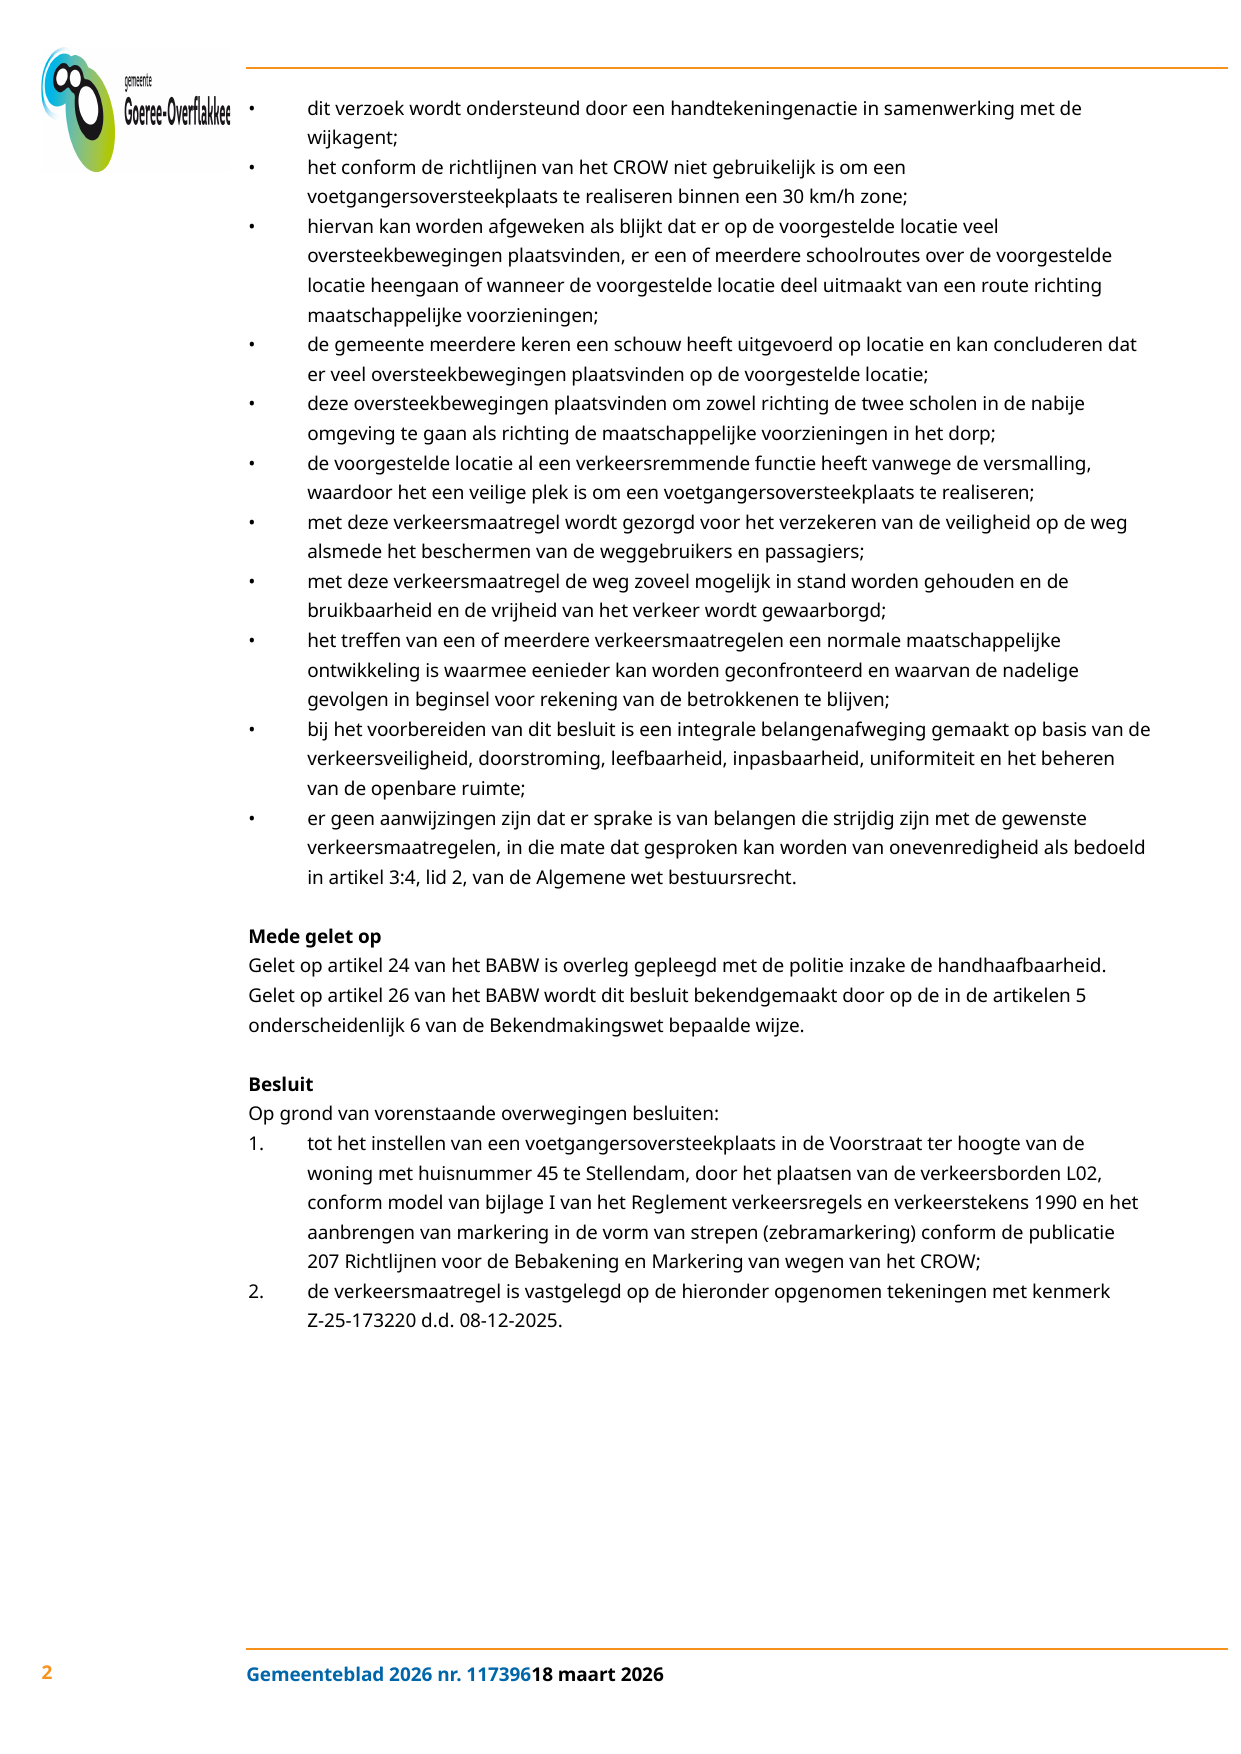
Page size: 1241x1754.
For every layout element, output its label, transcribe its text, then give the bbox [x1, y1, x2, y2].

list met deze verkeersmaatregel wordt gezorgd voor het verzekeren van de veiligheid op de weg alsmede het beschermen van de weggebruikers en passagiers; [248, 509, 1152, 564]
text Mede gelet op [248, 923, 1152, 949]
list de voorgestelde locatie al een verkeersremmende functie heeft vanwege de versmalling, waardoor het een veilige plek is om een voetgangersoversteekplaats te realiseren; [248, 450, 1152, 505]
list bij het voorbereiden van dit besluit is een integrale belangenafweging gemaakt op basis van de verkeersveiligheid, doorstroming, leefbaarheid, inpasbaarheid, uniformiteit en het beheren van de openbare ruimte; [248, 716, 1152, 801]
list hiervan kan worden afgeweken als blijkt dat er op de voorgestelde locatie veel oversteekbewegingen plaatsvinden, er een of meerdere schoolroutes over de voorgestelde locatie heengaan of wanneer de voorgestelde locatie deel uitmaakt van een route richting maatschappelijke voorzieningen; [248, 213, 1152, 328]
list de verkeersmaatregel is vastgelegd op de hieronder opgenomen tekeningen met kenmerk [248, 1278, 1152, 1304]
list deze oversteekbewegingen plaatsvinden om zowel richting de twee scholen in de nabije omgeving te gaan als richting de maatschappelijke voorzieningen in het dorp; [248, 391, 1152, 446]
text Gelet op artikel 24 van het BABW is overleg gepleegd met de politie inzake de handhaafbaarheid. [248, 953, 1152, 978]
list het conform de richtlijnen van het CROW niet gebruikelijk is om een voetgangersoversteekplaats te realiseren binnen een 30 km/h zone; [248, 154, 1152, 209]
text Gelet op artikel 26 van het BABW wordt dit besluit bekendgemaakt door op de in de artikelen 5 onderscheidenlijk 6 van de Bekendmakingswet bepaalde wijze. [248, 982, 1152, 1038]
list het treffen van een of meerdere verkeersmaatregelen een normale maatschappelijke ontwikkeling is waarmee eenieder kan worden geconfronteerd en waarvan de nadelige gevolgen in beginsel voor rekening van de betrokkenen te blijven; [248, 627, 1152, 712]
list met deze verkeersmaatregel de weg zoveel mogelijk in stand worden gehouden en de bruikbaarheid en de vrijheid van het verkeer wordt gewaarborgd; [248, 568, 1152, 623]
list er geen aanwijzingen zijn dat er sprake is van belangen die strijdig zijn met de gewenste verkeersmaatregelen, in die mate dat gesproken kan worden van onevenredigheid als bedoeld in artikel 3:4, lid 2, van de Algemene wet bestuursrecht. [248, 805, 1152, 890]
list tot het instellen van een voetgangersoversteekplaats in de Voorstraat ter hoogte van de woning met huisnummer 45 te Stellendam, door het plaatsen van de verkeersborden L02, conform model van bijlage I van het Reglement verkeersregels en verkeerstekens 1990 en het aanbrengen van markering in de vorm van strepen (zebramarkering) conform de publicatie 207 Richtlijnen voor de Bebakening en Markering van wegen van het CROW; [248, 1130, 1152, 1274]
picture [41, 47, 231, 172]
text Besluit [248, 1071, 1152, 1097]
list Z-25-173220 d.d. 08-12-2025. [248, 1308, 1152, 1333]
list de gemeente meerdere keren een schouw heeft uitgevoerd op locatie en kan concluderen dat er veel oversteekbewegingen plaatsvinden op de voorgestelde locatie; [248, 331, 1152, 387]
list dit verzoek wordt ondersteund door een handtekeningenactie in samenwerking met de wijkagent; [248, 95, 1152, 150]
text Op grond van vorenstaande overwegingen besluiten: [248, 1101, 1152, 1126]
